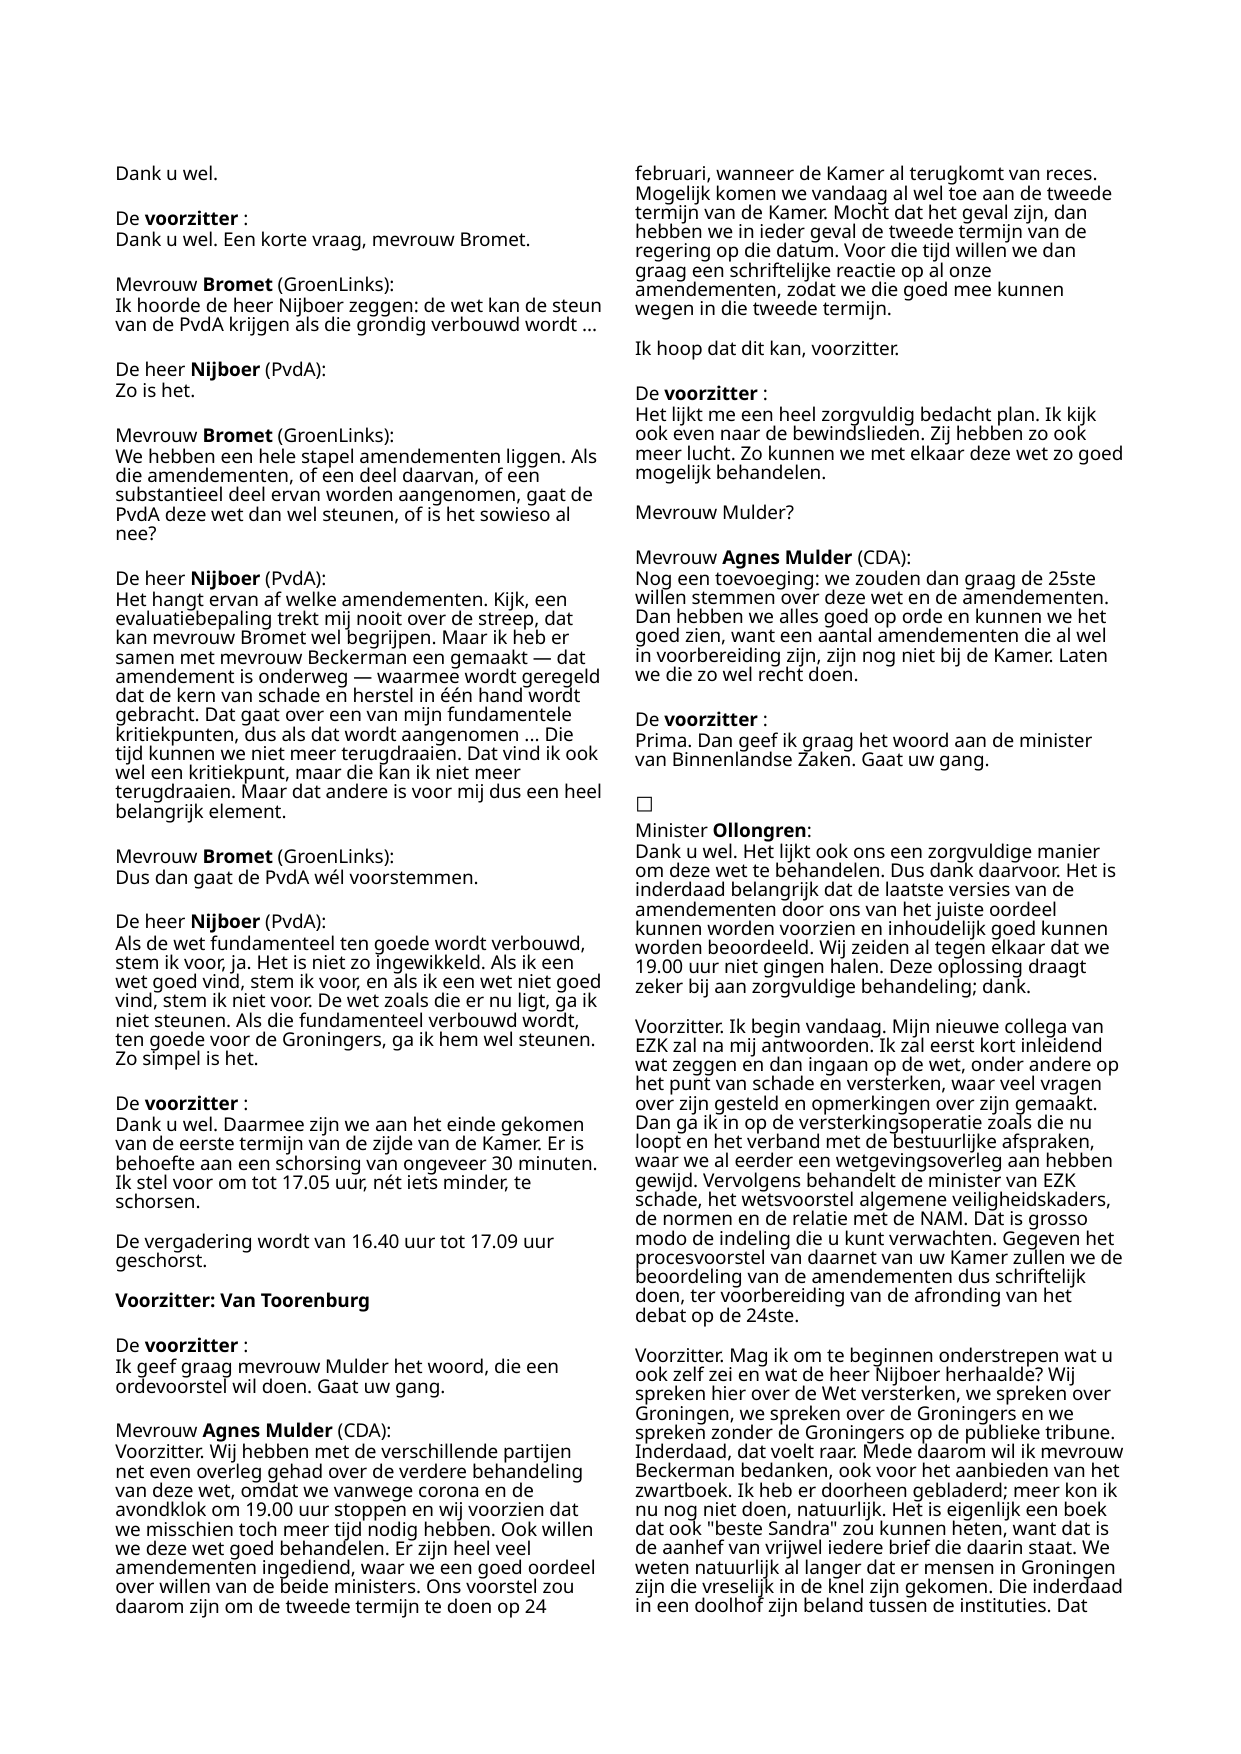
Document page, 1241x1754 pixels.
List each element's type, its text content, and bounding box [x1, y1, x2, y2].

text Mevrouw Bromet (GroenLinks): [115, 271, 605, 297]
text Ik geef graag mevrouw Mulder het woord, die een ordevoorstel wil doen. Gaat uw gang. [115, 1358, 605, 1397]
text Mevrouw Bromet (GroenLinks): [115, 422, 605, 448]
text Mevrouw Agnes Mulder (CDA): [635, 544, 1125, 570]
text Voorzitter. Mag ik om te beginnen onderstrepen wat u ook zelf zei en wat de heer Nijboer herhaalde? Wij spreken hier over de Wet versterken, we spreken over Groningen, we spreken over de Groningers en we spreken zonder de Groningers op de publieke tribune. Inderdaad, dat voelt raar. Mede daarom wil ik mevrouw Beckerman bedanken, ook voor het aanbieden van het zwartboek. Ik heb er doorheen gebladerd; meer kon ik nu nog niet doen, natuurlijk. Het is eigenlijk een boek dat ook "beste Sandra" zou kunnen heten, want dat is de aanhef van vrijwel iedere brief die daarin staat. We weten natuurlijk al langer dat er mensen in Groningen zijn die vreselijk in de knel zijn gekomen. Die inderdaad in een doolhof zijn beland tussen de instituties. Dat [635, 1347, 1125, 1616]
text De voorzitter : [635, 706, 1125, 732]
text De voorzitter : [115, 205, 605, 231]
text De heer Nijboer (PvdA): [115, 356, 605, 382]
text Ik hoorde de heer Nijboer zeggen: de wet kan de steun van de PvdA krijgen als die grondig verbouwd wordt ... [115, 297, 605, 336]
text Dus dan gaat de PvdA wél voorstemmen. [115, 869, 605, 888]
text Zo is het. [115, 382, 605, 401]
text februari, wanneer de Kamer al terugkomt van reces. Mogelijk komen we vandaag al wel toe aan de tweede termijn van de Kamer. Mocht dat het geval zijn, dan hebben we in ieder geval de tweede termijn van de regering op die datum. Voor die tijd willen we dan graag een schriftelijke reactie op al onze amendementen, zodat we die goed mee kunnen wegen in die tweede termijn. [635, 165, 1125, 319]
text Als de wet fundamenteel ten goede wordt verbouwd, stem ik voor, ja. Het is niet zo ingewikkeld. Als ik een wet goed vind, stem ik voor, en als ik een wet niet goed vind, stem ik niet voor. De wet zoals die er nu ligt, ga ik niet steunen. Als die fundamenteel verbouwd wordt, ten goede voor de Groningers, ga ik hem wel steunen. Zo simpel is het. [115, 934, 605, 1069]
text Mevrouw Mulder? [635, 504, 1125, 523]
text Mevrouw Agnes Mulder (CDA): [115, 1418, 605, 1443]
text Dank u wel. Een korte vraag, mevrouw Bromet. [115, 231, 605, 250]
text De voorzitter : [115, 1090, 605, 1116]
text We hebben een hele stapel amendementen liggen. Als die amendementen, of een deel daarvan, of een substantieel deel ervan worden aangenomen, gaat de PvdA deze wet dan wel steunen, of is het sowieso al nee? [115, 448, 605, 544]
text Voorzitter. Ik begin vandaag. Mijn nieuwe collega van EZK zal na mij antwoorden. Ik zal eerst kort inleidend wat zeggen en dan ingaan op de wet, onder andere op het punt van schade en versterken, waar veel vragen over zijn gesteld en opmerkingen over zijn gemaakt. Dan ga ik in op de versterkingsoperatie zoals die nu loopt en het verband met de bestuurlijke afspraken, waar we al eerder een wetgevingsoverleg aan hebben gewijd. Vervolgens behandelt de minister van EZK schade, het wetsvoorstel algemene veiligheidskaders, de normen en de relatie met de NAM. Dat is grosso modo de indeling die u kunt verwachten. Gegeven het procesvoorstel van daarnet van uw Kamer zullen we de beoordeling van de amendementen dus schriftelijk doen, ter voorbereiding van de afronding van het debat op de 24ste. [635, 1018, 1125, 1326]
text Minister Ollongren: [635, 817, 1125, 843]
text Mevrouw Bromet (GroenLinks): [115, 843, 605, 869]
text De vergadering wordt van 16.40 uur tot 17.09 uur geschorst. [115, 1233, 605, 1272]
text Het lijkt me een heel zorgvuldig bedacht plan. Ik kijk ook even naar de bewindslieden. Zij hebben zo ook meer lucht. Zo kunnen we met elkaar deze wet zo goed mogelijk behandelen. [635, 406, 1125, 483]
text Dank u wel. Daarmee zijn we aan het einde gekomen van de eerste termijn van de zijde van de Kamer. Er is behoefte aan een schorsing van ongeveer 30 minuten. Ik stel voor om tot 17.05 uur, nét iets minder, te schorsen. [115, 1116, 605, 1212]
text De voorzitter : [115, 1333, 605, 1358]
text ⬜ [635, 791, 1125, 817]
text De heer Nijboer (PvdA): [115, 909, 605, 934]
text De voorzitter : [635, 380, 1125, 406]
text Dank u wel. Het lijkt ook ons een zorgvuldige manier om deze wet te behandelen. Dus dank daarvoor. Het is inderdaad belangrijk dat de laatste versies van de amendementen door ons van het juiste oordeel kunnen worden voorzien en inhoudelijk goed kunnen worden beoordeeld. Wij zeiden al tegen elkaar dat we 19.00 uur niet gingen halen. Deze oplossing draagt zeker bij aan zorgvuldige behandeling; dank. [635, 843, 1125, 997]
text Prima. Dan geef ik graag het woord aan de minister van Binnenlandse Zaken. Gaat uw gang. [635, 732, 1125, 770]
text Voorzitter. Wij hebben met de verschillende partijen net even overleg gehad over de verdere behandeling van deze wet, omdat we vanwege corona en de avondklok om 19.00 uur stoppen en wij voorzien dat we misschien toch meer tijd nodig hebben. Ook willen we deze wet goed behandelen. Er zijn heel veel amendementen ingediend, waar we een goed oordeel over willen van de beide ministers. Ons voorstel zou daarom zijn om de tweede termijn te doen op 24 [115, 1443, 605, 1617]
text Het hangt ervan af welke amendementen. Kijk, een evaluatiebepaling trekt mij nooit over de streep, dat kan mevrouw Bromet wel begrijpen. Maar ik heb er samen met mevrouw Beckerman een gemaakt — dat amendement is onderweg — waarmee wordt geregeld dat de kern van schade en herstel in één hand wordt gebracht. Dat gaat over een van mijn fundamentele kritiekpunten, dus als dat wordt aangenomen ... Die tijd kunnen we niet meer terugdraaien. Dat vind ik ook wel een kritiekpunt, maar die kan ik niet meer terugdraaien. Maar dat andere is voor mij dus een heel belangrijk element. [115, 591, 605, 822]
text Nog een toevoeging: we zouden dan graag de 25ste willen stemmen over deze wet en de amendementen. Dan hebben we alles goed op orde en kunnen we het goed zien, want een aantal amendementen die al wel in voorbereiding zijn, zijn nog niet bij de Kamer. Laten we die zo wel recht doen. [635, 570, 1125, 685]
text Dank u wel. [115, 165, 605, 184]
text Ik hoop dat dit kan, voorzitter. [635, 340, 1125, 359]
text Voorzitter: Van Toorenburg [115, 1292, 605, 1312]
text De heer Nijboer (PvdA): [115, 565, 605, 591]
